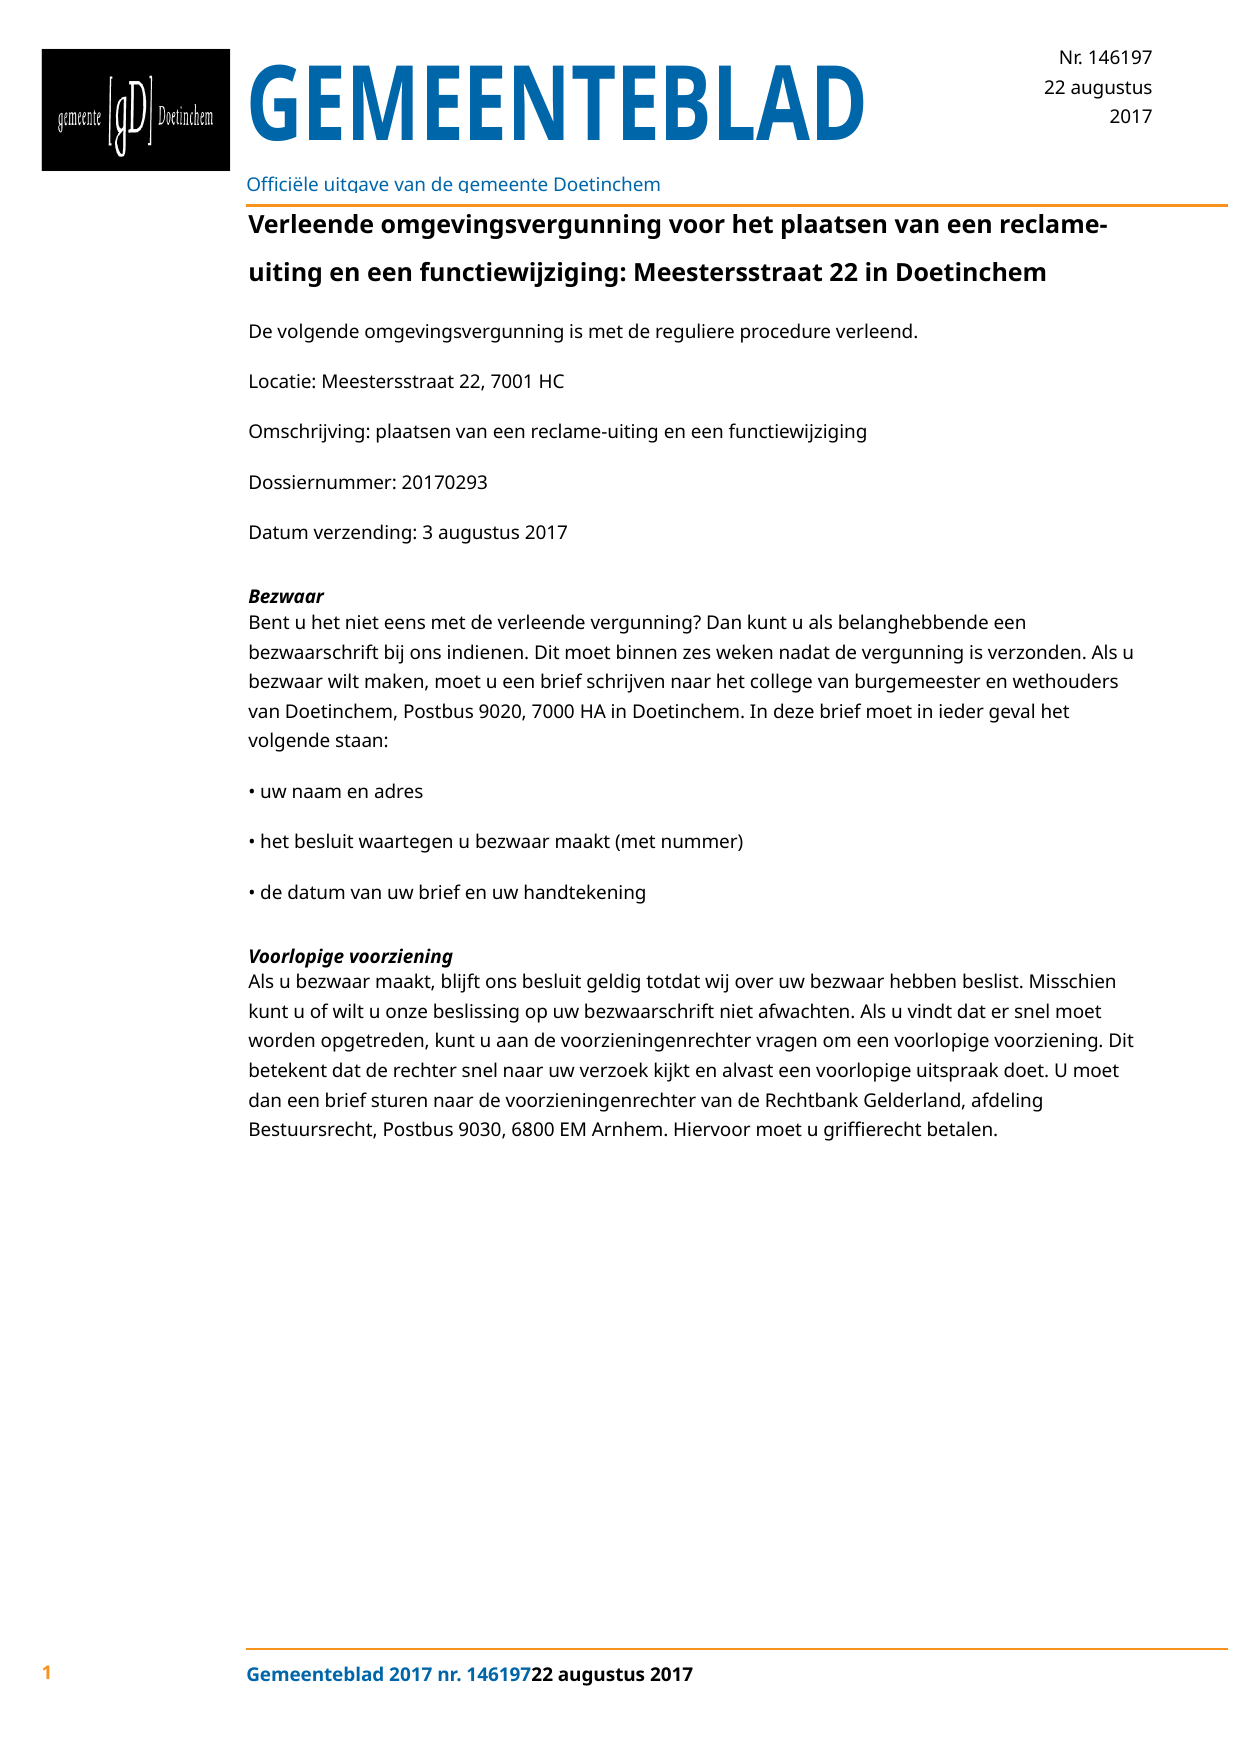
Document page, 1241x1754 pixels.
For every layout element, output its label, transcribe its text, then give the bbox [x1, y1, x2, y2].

picture [41, 47, 231, 172]
text Bezwaar [248, 583, 1152, 609]
text De volgende omgevingsvergunning is met de reguliere procedure verleend. [248, 318, 1152, 344]
text Dossiernummer: 20170293 [248, 469, 1152, 495]
text • uw naam en adres [248, 778, 1152, 804]
text Verleende omgevingsvergunning voor het plaatsen van een reclame-uiting en een functiewijziging: Meestersstraat 22 in Doetinchem [248, 207, 1152, 288]
text Voorlopige voorziening [248, 943, 1152, 968]
text Locatie: Meestersstraat 22, 7001 HC [248, 368, 1152, 394]
text • het besluit waartegen u bezwaar maakt (met nummer) [248, 828, 1152, 854]
text Bent u het niet eens met de verleende vergunning? Dan kunt u als belanghebbende een bezwaarschrift bij ons indienen. Dit moet binnen zes weken nadat de vergunning is verzonden. Als u bezwaar wilt maken, moet u een brief schrijven naar het college van burgemeester en wethouders van Doetinchem, Postbus 9020, 7000 HA in Doetinchem. In deze brief moet in ieder geval het volgende staan: [248, 609, 1152, 753]
text • de datum van uw brief en uw handtekening [248, 879, 1152, 904]
text Als u bezwaar maakt, blijft ons besluit geldig totdat wij over uw bezwaar hebben beslist. Misschien kunt u of wilt u onze beslissing op uw bezwaarschrift niet afwachten. Als u vindt dat er snel moet worden opgetreden, kunt u aan de voorzieningenrechter vragen om een voorlopige voorziening. Dit betekent dat de rechter snel naar uw verzoek kijkt en alvast een voorlopige uitspraak doet. U moet dan een brief sturen naar de voorzieningenrechter van de Rechtbank Gelderland, afdeling Bestuursrecht, Postbus 9030, 6800 EM Arnhem. Hiervoor moet u griffierecht betalen. [248, 968, 1152, 1142]
text Datum verzending: 3 augustus 2017 [248, 519, 1152, 545]
text Omschrijving: plaatsen van een reclame-uiting en een functiewijziging [248, 419, 1152, 444]
